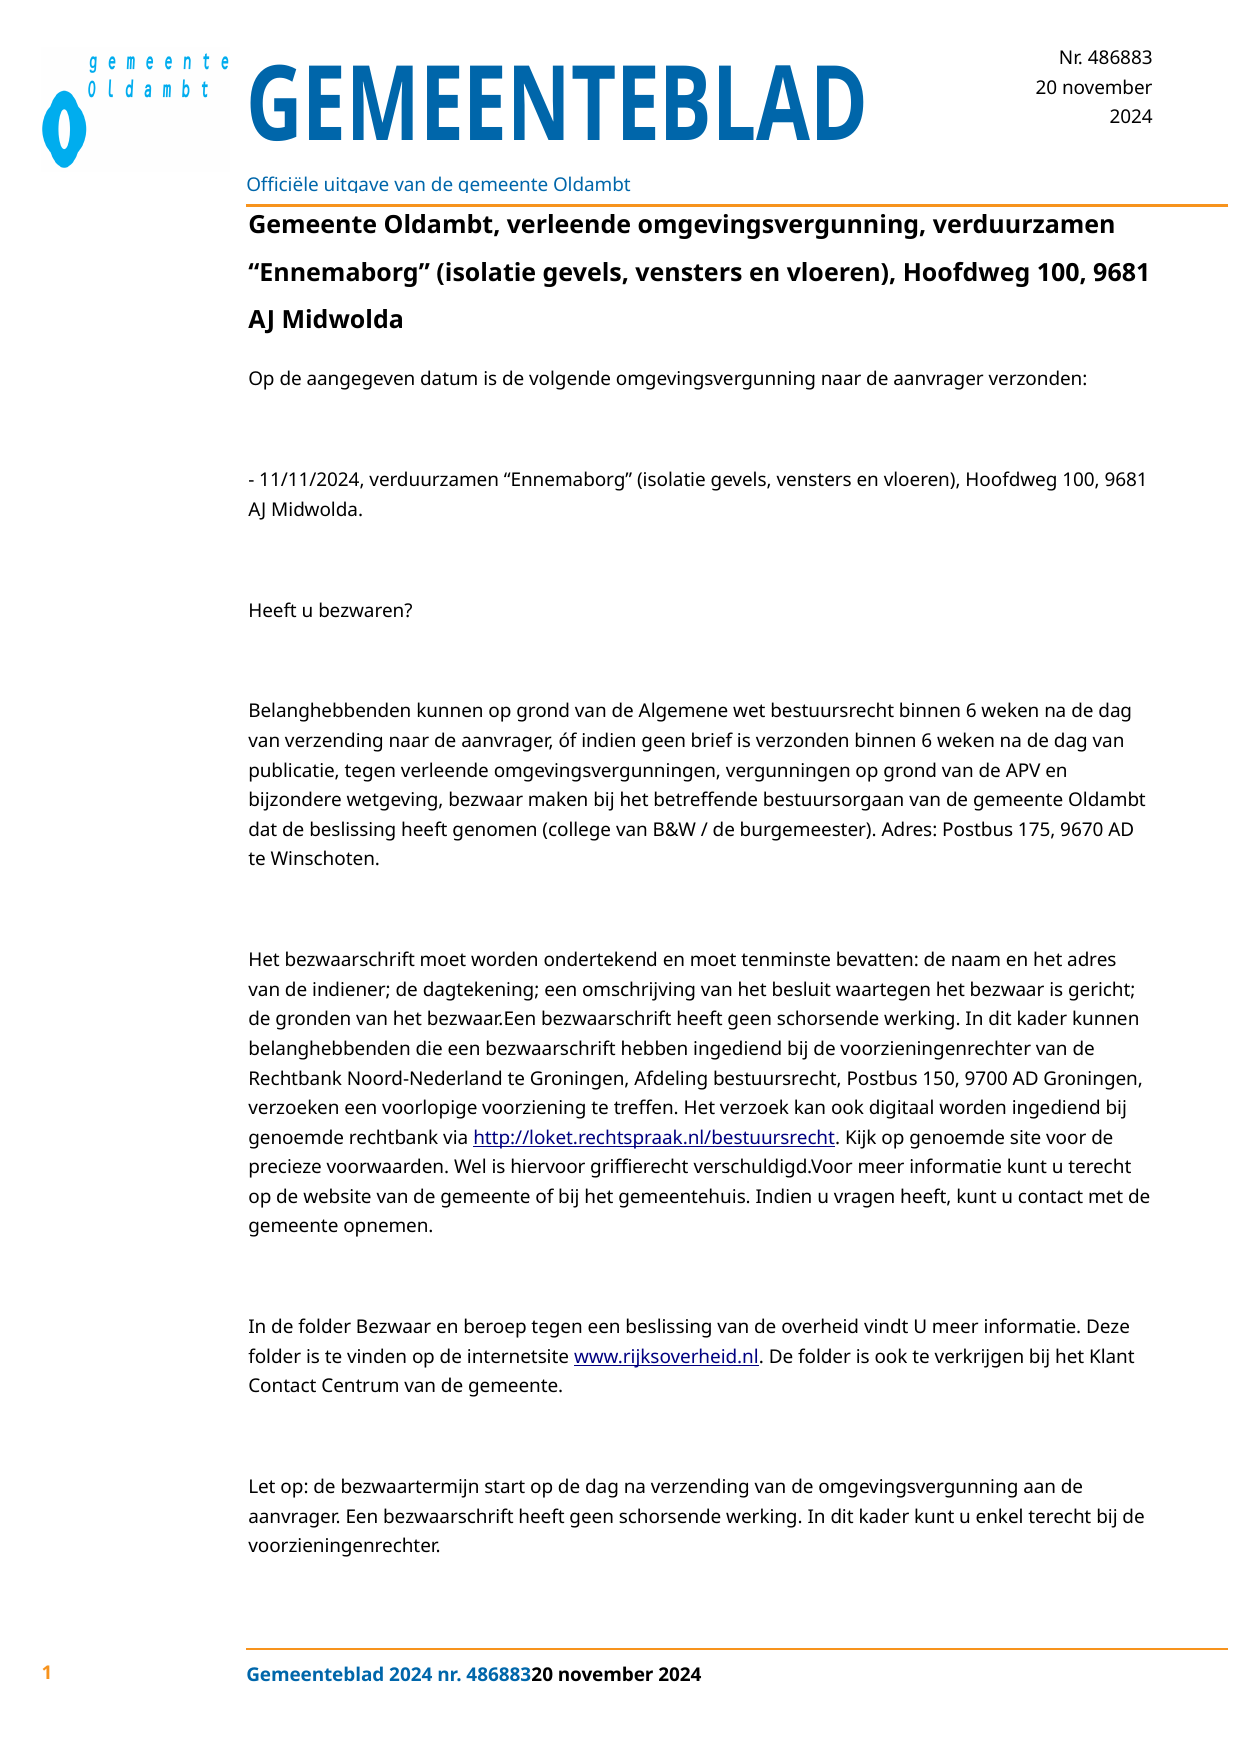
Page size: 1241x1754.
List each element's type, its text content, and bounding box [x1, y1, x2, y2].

text - 11/11/2024, verduurzamen “Ennemaborg” (isolatie gevels, vensters en vloeren), Hoofdweg 100, 9681 AJ Midwolda. [248, 466, 1152, 522]
text Belanghebbenden kunnen op grond van de Algemene wet bestuursrecht binnen 6 weken na de dag van verzending naar de aanvrager, óf indien geen brief is verzonden binnen 6 weken na de dag van publicatie, tegen verleende omgevingsvergunningen, vergunningen op grond van de APV en bijzondere wetgeving, bezwaar maken bij het betreffende bestuursorgaan van de gemeente Oldambt dat de beslissing heeft genomen (college van B&W / de burgemeester). Adres: Postbus 175, 9670 AD te Winschoten. [248, 698, 1152, 871]
picture [41, 47, 231, 172]
text Het bezwaarschrift moet worden ondertekend en moet tenminste bevatten: de naam en het adres van de indiener; de dagtekening; een omschrijving van het besluit waartegen het bezwaar is gericht; de gronden van het bezwaar.Een bezwaarschrift heeft geen schorsende werking. In dit kader kunnen belanghebbenden die een bezwaarschrift hebben ingediend bij de voorzieningenrechter van de Rechtbank Noord-Nederland te Groningen, Afdeling bestuursrecht, Postbus 150, 9700 AD Groningen, verzoeken een voorlopige voorziening te treffen. Het verzoek kan ook digitaal worden ingediend bij genoemde rechtbank via http://loket.rechtspraak.nl/bestuursrecht. Kijk op genoemde site voor de precieze voorwaarden. Wel is hiervoor griffierecht verschuldigd.Voor meer informatie kunt u terecht op de website van de gemeente of bij het gemeentehuis. Indien u vragen heeft, kunt u contact met de gemeente opnemen. [248, 946, 1152, 1238]
text In de folder Bezwaar en beroep tegen een beslissing van de overheid vindt U meer informatie. Deze folder is te vinden op de internetsite www.rijksoverheid.nl. De folder is ook te verkrijgen bij het Klant Contact Centrum van de gemeente. [248, 1313, 1152, 1398]
text Heeft u bezwaren? [248, 597, 1152, 622]
text Op de aangegeven datum is de volgende omgevingsvergunning naar de aanvrager verzonden: [248, 366, 1152, 391]
text Gemeente Oldambt, verleende omgevingsvergunning, verduurzamen “Ennemaborg” (isolatie gevels, vensters en vloeren), Hoofdweg 100, 9681 AJ Midwolda [248, 207, 1152, 336]
text Let op: de bezwaartermijn start op de dag na verzending van de omgevingsvergunning aan de aanvrager. Een bezwaarschrift heeft geen schorsende werking. In dit kader kunt u enkel terecht bij de voorzieningenrechter. [248, 1473, 1152, 1558]
